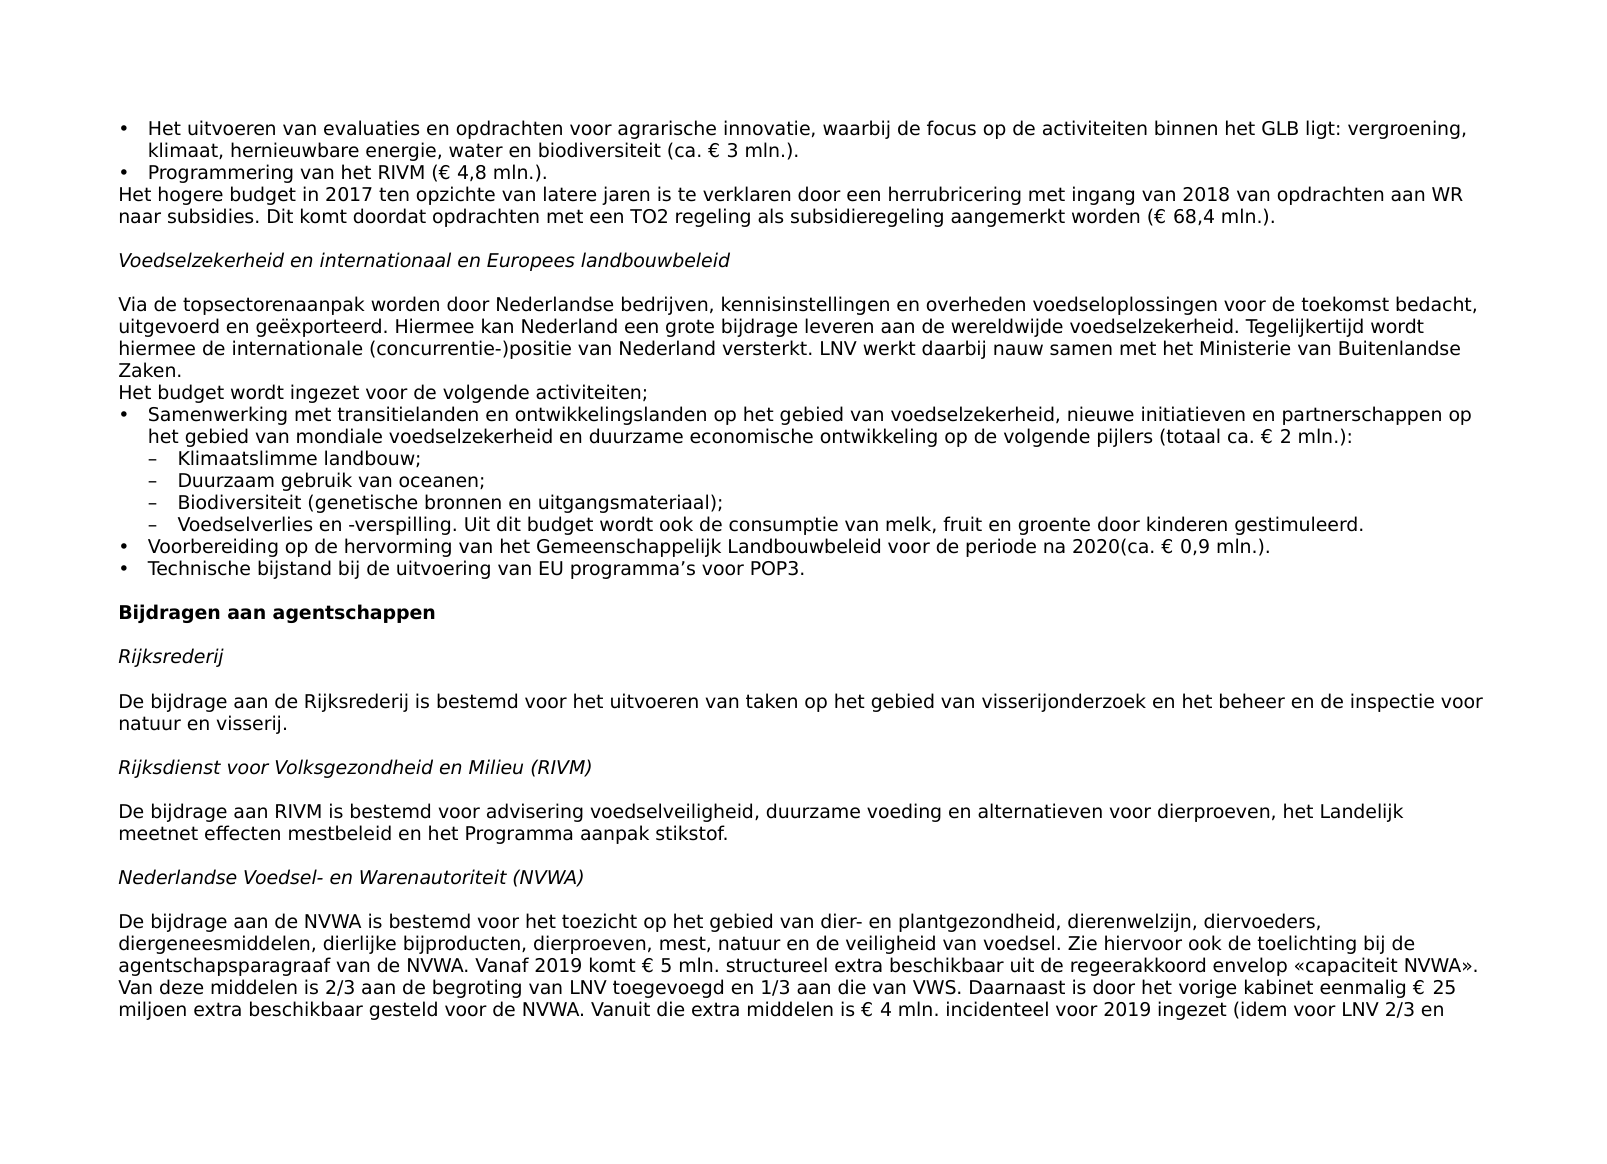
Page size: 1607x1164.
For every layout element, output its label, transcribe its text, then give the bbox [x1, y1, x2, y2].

text – Klimaatslimme landbouw; [148, 448, 1488, 470]
text Het hogere budget in 2017 ten opzichte van latere jaren is te verklaren door een herrubricering met ingang van 2018 van opdrachten aan WR naar subsidies. Dit komt doordat opdrachten met een TO2 regeling als subsidieregeling aangemerkt worden (€ 68,4 mln.). [118, 184, 1488, 228]
text De bijdrage aan RIVM is bestemd voor advisering voedselveiligheid, duurzame voeding en alternatieven voor dierproeven, het Landelijk meetnet effecten mestbeleid en het Programma aanpak stikstof. [118, 801, 1488, 845]
text – Duurzaam gebruik van oceanen; [148, 470, 1488, 492]
text Het budget wordt ingezet voor de volgende activiteiten; [118, 382, 1488, 404]
text – Voedselverlies en -verspilling. Uit dit budget wordt ook de consumptie van melk, fruit en groente door kinderen gestimuleerd. [148, 514, 1488, 536]
text • Technische bijstand bij de uitvoering van EU programma’s voor POP3. [118, 558, 1488, 580]
subtitle Bijdragen aan agentschappen [118, 602, 1488, 624]
subtitle Rijksrederij [118, 646, 1488, 668]
text • Samenwerking met transitielanden en ontwikkelingslanden op het gebied van voedselzekerheid, nieuwe initiatieven en partnerschappen op het gebied van mondiale voedselzekerheid en duurzame economische ontwikkeling op de volgende pijlers (totaal ca. € 2 mln.): [118, 404, 1488, 448]
text • Het uitvoeren van evaluaties en opdrachten voor agrarische innovatie, waarbij de focus op de activiteiten binnen het GLB ligt: vergroening, klimaat, hernieuwbare energie, water en biodiversiteit (ca. € 3 mln.). [118, 118, 1488, 162]
subtitle Nederlandse Voedsel- en Warenautoriteit (NVWA) [118, 867, 1488, 889]
text • Programmering van het RIVM (€ 4,8 mln.). [118, 162, 1488, 184]
subtitle Voedselzekerheid en internationaal en Europees landbouwbeleid [118, 250, 1488, 272]
text De bijdrage aan de NVWA is bestemd voor het toezicht op het gebied van dier- en plantgezondheid, dierenwelzijn, diervoeders, diergeneesmiddelen, dierlijke bijproducten, dierproeven, mest, natuur en de veiligheid van voedsel. Zie hiervoor ook de toelichting bij de agentschapsparagraaf van de NVWA. Vanaf 2019 komt € 5 mln. structureel extra beschikbaar uit de regeerakkoord envelop «capaciteit NVWA». Van deze middelen is 2/3 aan de begroting van LNV toegevoegd en 1/3 aan die van VWS. Daarnaast is door het vorige kabinet eenmalig € 25 miljoen extra beschikbaar gesteld voor de NVWA. Vanuit die extra middelen is € 4 mln. incidenteel voor 2019 ingezet (idem voor LNV 2/3 en [118, 911, 1488, 1021]
text • Voorbereiding op de hervorming van het Gemeenschappelijk Landbouwbeleid voor de periode na 2020(ca. € 0,9 mln.). [118, 536, 1488, 558]
text – Biodiversiteit (genetische bronnen en uitgangsmateriaal); [148, 492, 1488, 514]
text De bijdrage aan de Rijksrederij is bestemd voor het uitvoeren van taken op het gebied van visserijonderzoek en het beheer en de inspectie voor natuur en visserij. [118, 691, 1488, 734]
subtitle Rijksdienst voor Volksgezondheid en Milieu (RIVM) [118, 757, 1488, 779]
text Via de topsectorenaanpak worden door Nederlandse bedrijven, kennisinstellingen en overheden voedseloplossingen voor de toekomst bedacht, uitgevoerd en geëxporteerd. Hiermee kan Nederland een grote bijdrage leveren aan de wereldwijde voedselzekerheid. Tegelijkertijd wordt hiermee de internationale (concurrentie-)positie van Nederland versterkt. LNV werkt daarbij nauw samen met het Ministerie van Buitenlandse Zaken. [118, 294, 1488, 382]
